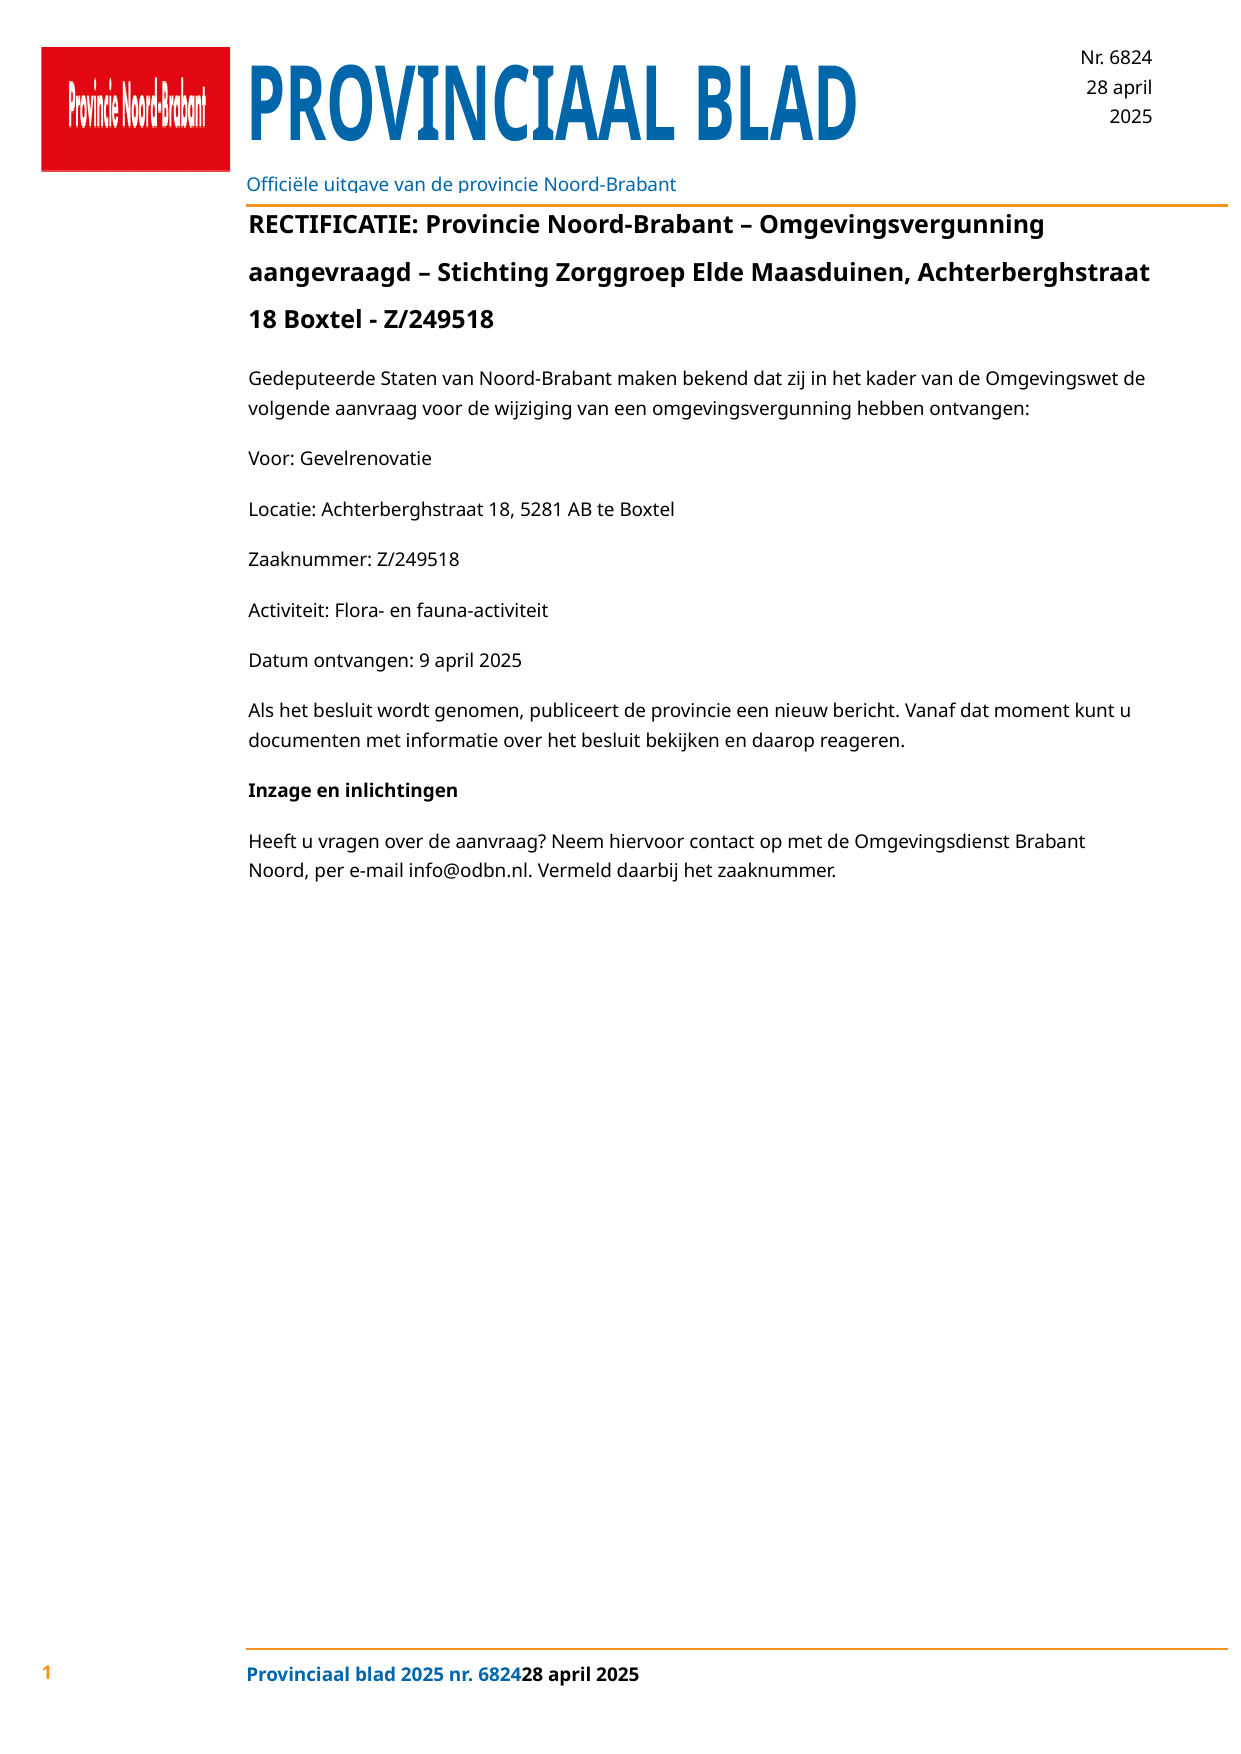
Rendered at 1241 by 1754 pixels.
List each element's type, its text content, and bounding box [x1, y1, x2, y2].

text Locatie: Achterberghstraat 18, 5281 AB te Boxtel [248, 496, 1152, 522]
text Activiteit: Flora- en fauna-activiteit [248, 597, 1152, 622]
text Als het besluit wordt genomen, publiceert de provincie een nieuw bericht. Vanaf dat moment kunt u documenten met informatie over het besluit bekijken en daarop reageren. [248, 698, 1152, 753]
text Zaaknummer: Z/249518 [248, 546, 1152, 572]
picture [41, 47, 231, 172]
text Inzage en inlichtingen [248, 778, 1152, 803]
text Heeft u vragen over de aanvraag? Neem hiervoor contact op met de Omgevingsdienst Brabant Noord, per e-mail info@odbn.nl. Vermeld daarbij het zaaknummer. [248, 828, 1152, 883]
text RECTIFICATIE: Provincie Noord-Brabant – Omgevingsvergunning aangevraagd – Stichting Zorggroep Elde Maasduinen, Achterberghstraat 18 Boxtel - Z/249518 [248, 207, 1152, 336]
text Gedeputeerde Staten van Noord-Brabant maken bekend dat zij in het kader van de Omgevingswet de volgende aanvraag voor de wijziging van een omgevingsvergunning hebben ontvangen: [248, 366, 1152, 421]
text Voor: Gevelrenovatie [248, 446, 1152, 471]
text Datum ontvangen: 9 april 2025 [248, 647, 1152, 673]
